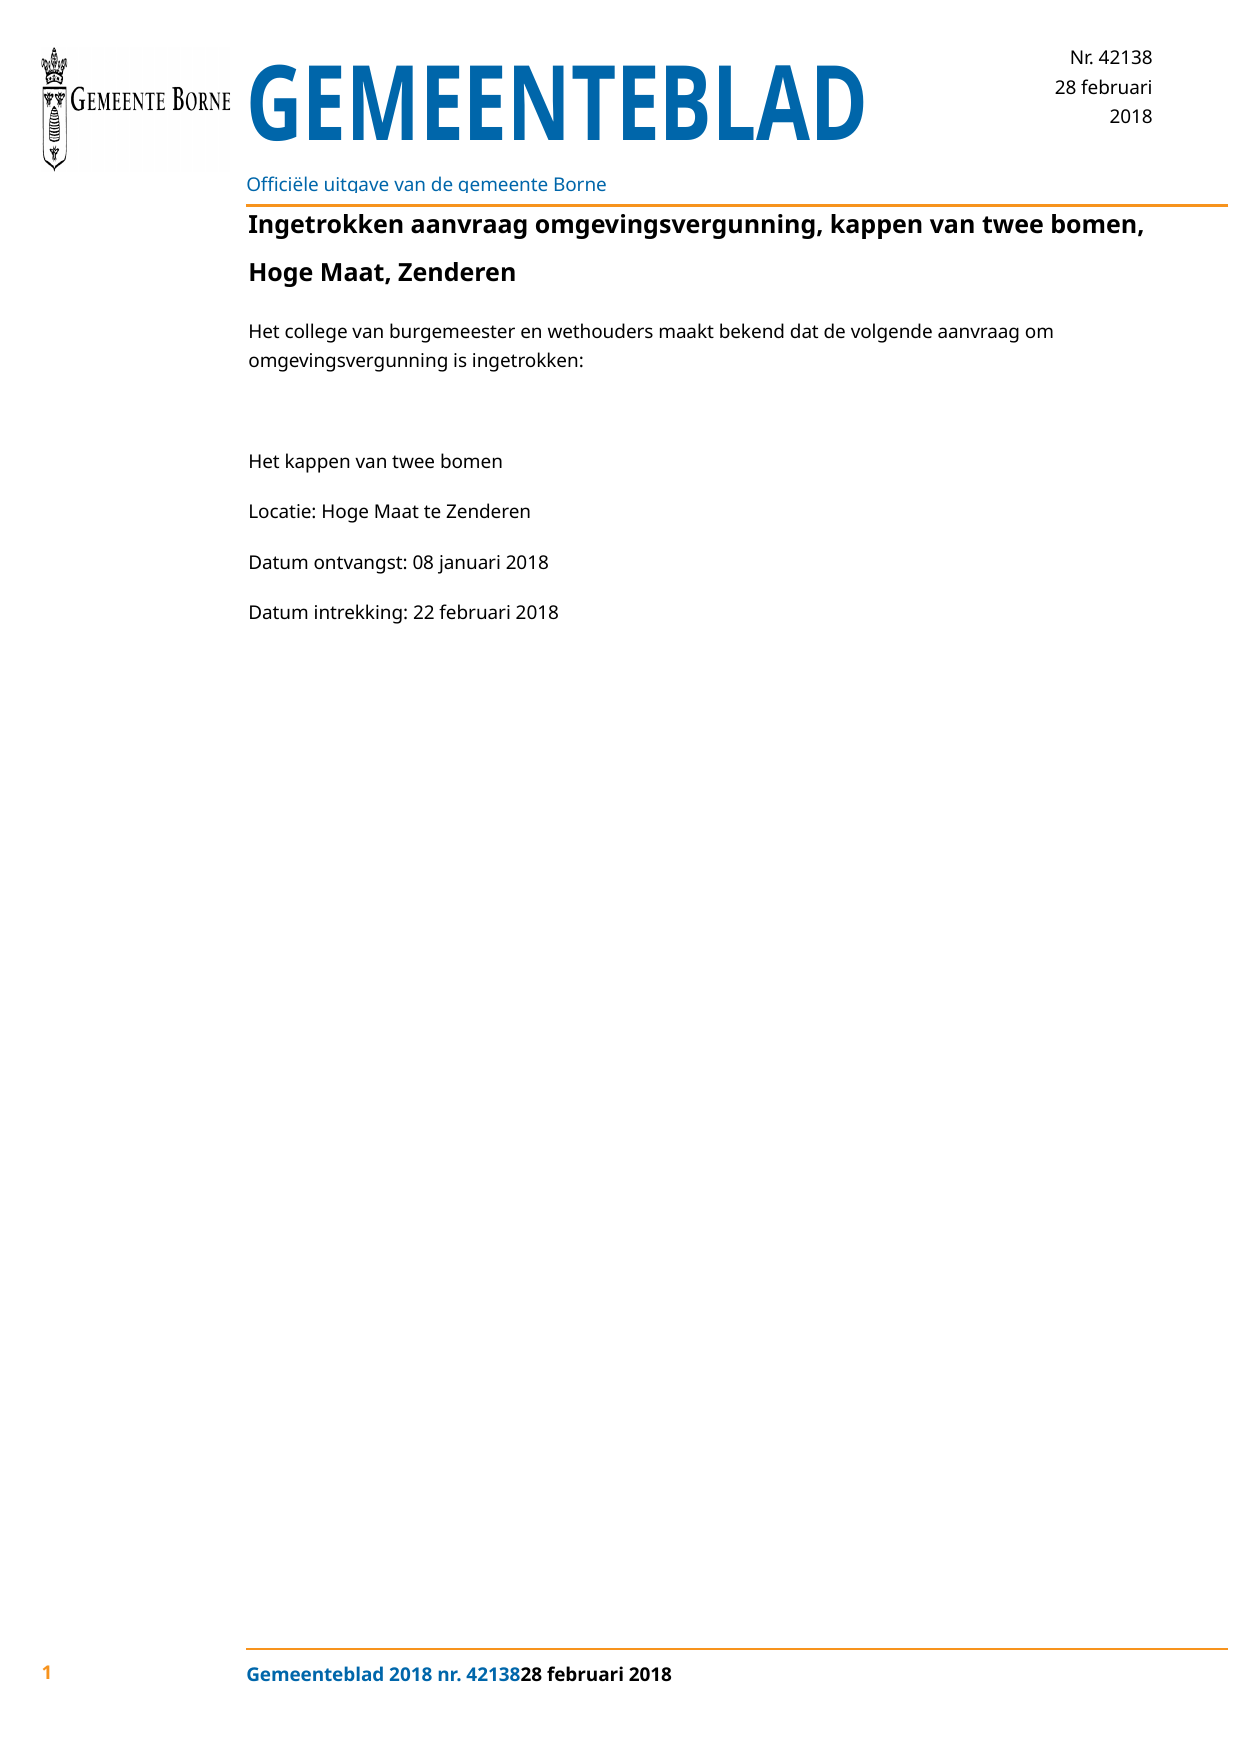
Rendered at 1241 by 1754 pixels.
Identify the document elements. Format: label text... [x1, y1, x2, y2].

text Ingetrokken aanvraag omgevingsvergunning, kappen van twee bomen, Hoge Maat, Zenderen [248, 207, 1152, 288]
text Het college van burgemeester en wethouders maakt bekend dat de volgende aanvraag om omgevingsvergunning is ingetrokken: [248, 318, 1152, 373]
text Locatie: Hoge Maat te Zenderen [248, 499, 1152, 524]
text Het kappen van twee bomen [248, 448, 1152, 474]
text Datum ontvangst: 08 januari 2018 [248, 549, 1152, 575]
text Datum intrekking: 22 februari 2018 [248, 599, 1152, 625]
picture [41, 47, 231, 172]
